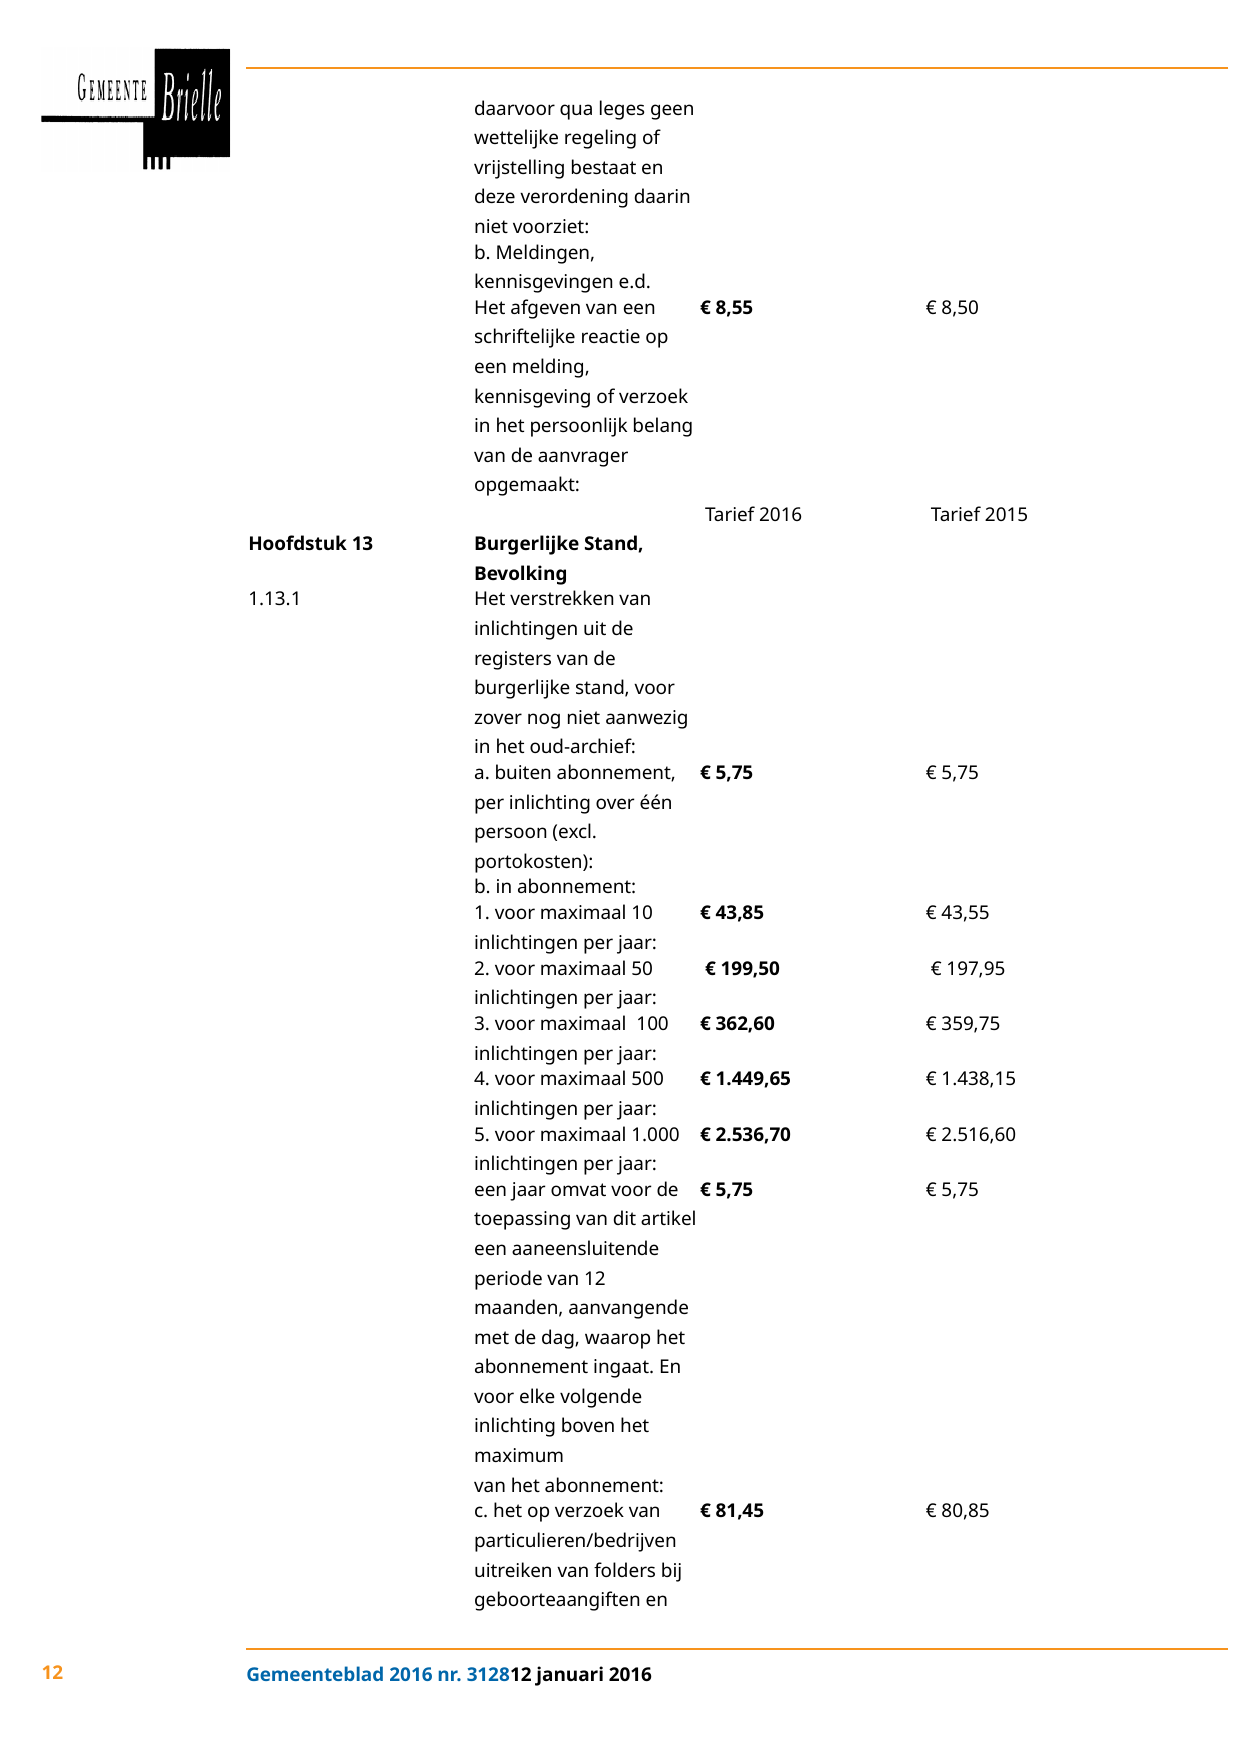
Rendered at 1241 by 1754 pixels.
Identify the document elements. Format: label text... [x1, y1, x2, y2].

table_cell [248, 759, 474, 874]
picture [41, 47, 231, 172]
table_cell c. het op verzoek van particulieren/bedrijven uitreiken van folders bij geboorteaangiften en [474, 1498, 700, 1612]
table_cell [248, 1010, 474, 1065]
table_cell [700, 874, 926, 899]
table_cell € 5,75 [926, 1176, 1152, 1498]
table_cell [248, 1065, 474, 1121]
table_cell € 2.536,70 [700, 1121, 926, 1176]
table_cell 5. voor maximaal 1.000 inlichtingen per jaar: [474, 1121, 700, 1176]
table_header Burgerlijke Stand, Bevolking [474, 501, 700, 586]
table_cell 4. voor maximaal 500 inlichtingen per jaar: [474, 1065, 700, 1121]
table_cell € 1.449,65 [700, 1065, 926, 1121]
table_cell [926, 586, 1152, 759]
table_cell € 80,85 [926, 1498, 1152, 1612]
table_cell [248, 95, 474, 239]
table_cell [926, 874, 1152, 899]
table_cell 1.13.1 [248, 586, 474, 759]
table_cell een jaar omvat voor de toepassing van dit artikel een aaneensluitende periode van 12 maanden, aanvangende met de dag, waarop het abonnement ingaat. En voor elke volgende inlichting boven het maximum van het abonnement: [474, 1176, 700, 1498]
table_cell € 359,75 [926, 1010, 1152, 1065]
table_header Tarief 2015 [926, 501, 1152, 586]
table_cell [700, 95, 926, 239]
table_cell [248, 955, 474, 1010]
table_cell a. buiten abonnement, per inlichting over één persoon (excl. portokosten): [474, 759, 700, 874]
table_cell 1. voor maximaal 10 inlichtingen per jaar: [474, 900, 700, 955]
table_cell € 5,75 [700, 1176, 926, 1498]
table_cell [700, 239, 926, 294]
table_cell [248, 1121, 474, 1176]
table_cell € 5,75 [700, 759, 926, 874]
table_cell [248, 239, 474, 294]
table_cell € 5,75 [926, 759, 1152, 874]
table_cell € 2.516,60 [926, 1121, 1152, 1176]
table_header Hoofdstuk 13 [248, 501, 474, 586]
table_cell € 8,50 [926, 294, 1152, 497]
table_cell € 362,60 [700, 1010, 926, 1065]
table_cell Het afgeven van een schriftelijke reactie op een melding, kennisgeving of verzoek in het persoonlijk belang van de aanvrager opgemaakt: [474, 294, 700, 497]
table_cell [248, 874, 474, 899]
table_cell € 8,55 [700, 294, 926, 497]
table_cell b. in abonnement: [474, 874, 700, 899]
table_cell daarvoor qua leges geen wettelijke regeling of vrijstelling bestaat en deze verordening daarin niet voorziet: [474, 95, 700, 239]
table_cell 2. voor maximaal 50 inlichtingen per jaar: [474, 955, 700, 1010]
table_cell € 197,95 [926, 955, 1152, 1010]
table_cell € 81,45 [700, 1498, 926, 1612]
table_cell b. Meldingen, kennisgevingen e.d. [474, 239, 700, 294]
table_cell Het verstrekken van inlichtingen uit de registers van de burgerlijke stand, voor zover nog niet aanwezig in het oud-archief: [474, 586, 700, 759]
table_cell € 43,55 [926, 900, 1152, 955]
table_cell € 1.438,15 [926, 1065, 1152, 1121]
table_cell [926, 239, 1152, 294]
table_cell [248, 1176, 474, 1498]
table_cell € 43,85 [700, 900, 926, 955]
table_cell [700, 586, 926, 759]
table_cell [248, 900, 474, 955]
table_cell [926, 95, 1152, 239]
table_cell € 199,50 [700, 955, 926, 1010]
table_header Tarief 2016 [700, 501, 926, 586]
table_cell [248, 1498, 474, 1612]
table_cell [248, 294, 474, 497]
table_cell 3. voor maximaal 100 inlichtingen per jaar: [474, 1010, 700, 1065]
